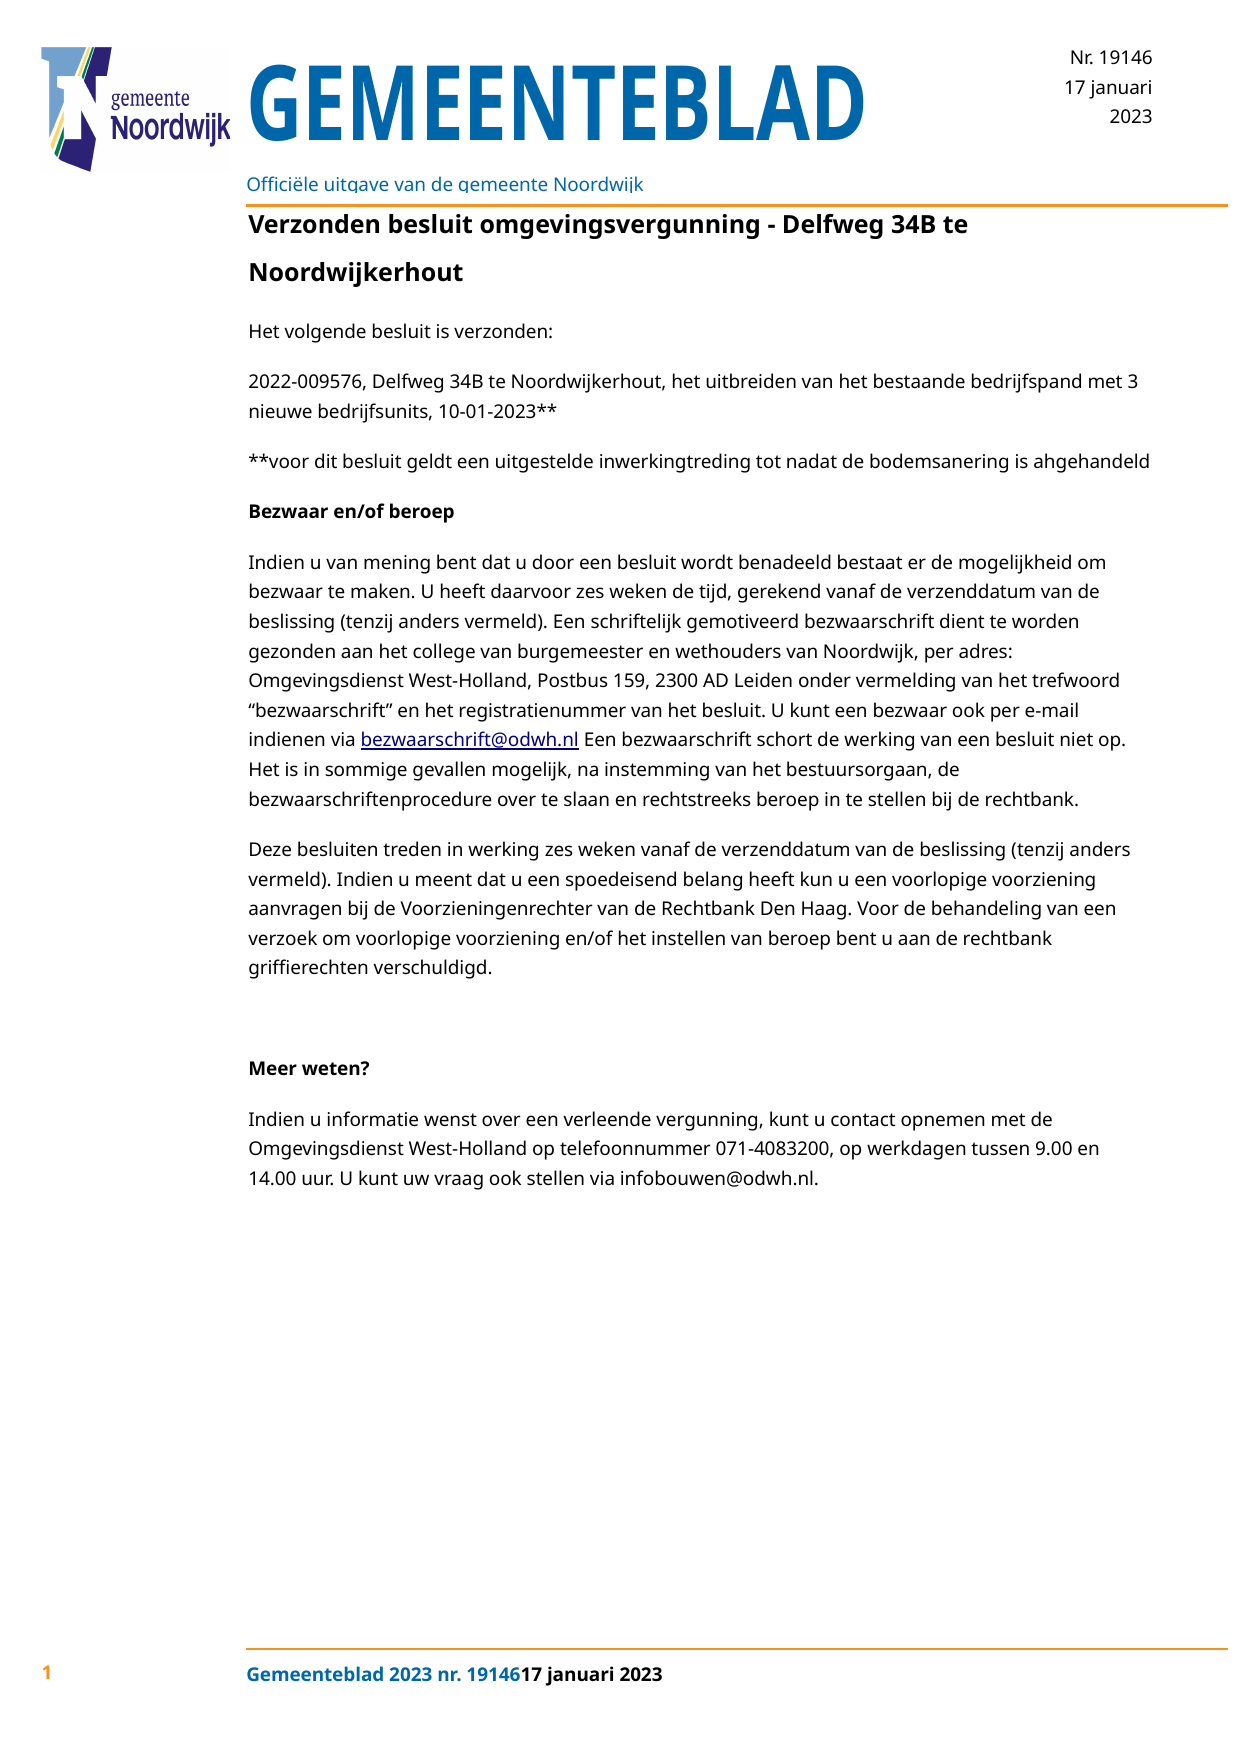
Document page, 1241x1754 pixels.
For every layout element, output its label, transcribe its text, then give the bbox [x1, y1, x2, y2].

text Indien u van mening bent dat u door een besluit wordt benadeeld bestaat er de mogelijkheid om bezwaar te maken. U heeft daarvoor zes weken de tijd, gerekend vanaf de verzenddatum van de beslissing (tenzij anders vermeld). Een schriftelijk gemotiveerd bezwaarschrift dient te worden gezonden aan het college van burgemeester en wethouders van Noordwijk, per adres: Omgevingsdienst West-Holland, Postbus 159, 2300 AD Leiden onder vermelding van het trefwoord “bezwaarschrift” en het registratienummer van het besluit. U kunt een bezwaar ook per e-mail indienen via bezwaarschrift@odwh.nl Een bezwaarschrift schort de werking van een besluit niet op. Het is in sommige gevallen mogelijk, na instemming van het bestuursorgaan, de bezwaarschriftenprocedure over te slaan en rechtstreeks beroep in te stellen bij de rechtbank. [248, 549, 1152, 812]
text Deze besluiten treden in werking zes weken vanaf de verzenddatum van de beslissing (tenzij anders vermeld). Indien u meent dat u een spoedeisend belang heeft kun u een voorlopige voorziening aanvragen bij de Voorzieningenrechter van de Rechtbank Den Haag. Voor de behandeling van een verzoek om voorlopige voorziening en/of het instellen van beroep bent u aan de rechtbank griffierechten verschuldigd. [248, 836, 1152, 980]
text Bezwaar en/of beroep [248, 499, 1152, 524]
text Het volgende besluit is verzonden: [248, 318, 1152, 344]
text Meer weten? [248, 1055, 1152, 1081]
text Verzonden besluit omgevingsvergunning - Delfweg 34B te Noordwijkerhout [248, 207, 1152, 288]
text Indien u informatie wenst over een verleende vergunning, kunt u contact opnemen met de Omgevingsdienst West-Holland op telefoonnummer 071-4083200, op werkdagen tussen 9.00 en 14.00 uur. U kunt uw vraag ook stellen via infobouwen@odwh.nl. [248, 1106, 1152, 1191]
picture [41, 47, 231, 172]
text **voor dit besluit geldt een uitgestelde inwerkingtreding tot nadat de bodemsanering is ahgehandeld [248, 448, 1152, 474]
text 2022-009576, Delfweg 34B te Noordwijkerhout, het uitbreiden van het bestaande bedrijfspand met 3 nieuwe bedrijfsunits, 10-01-2023** [248, 368, 1152, 424]
